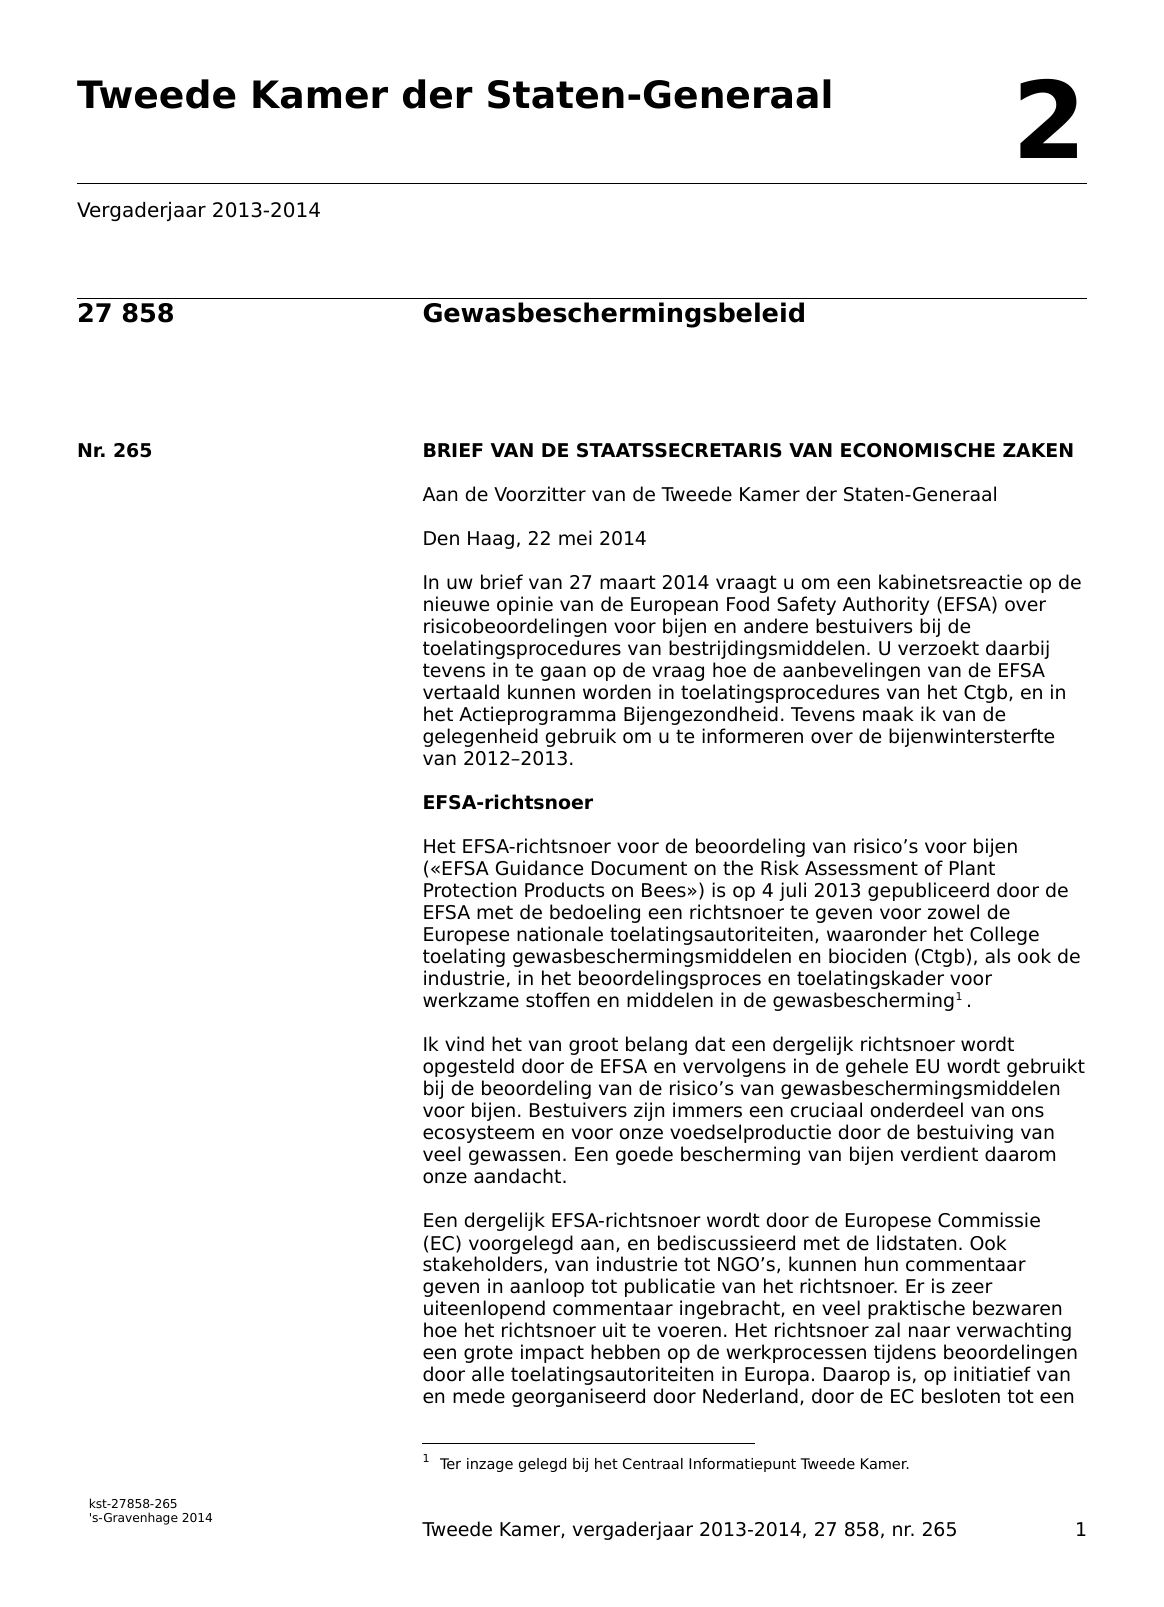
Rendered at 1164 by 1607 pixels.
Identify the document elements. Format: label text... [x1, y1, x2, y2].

text Een dergelijk EFSA-richtsnoer wordt door de Europese Commissie (EC) voorgelegd aan, en bediscussieerd met de lidstaten. Ook stakeholders, van industrie tot NGO’s, kunnen hun commentaar geven in aanloop tot publicatie van het richtsnoer. Er is zeer uiteenlopend commentaar ingebracht, en veel praktische bezwaren hoe het richtsnoer uit te voeren. Het richtsnoer zal naar verwachting een grote impact hebben op de werkprocessen tijdens beoordelingen door alle toelatingsautoriteiten in Europa. Daarop is, op initiatief van en mede georganiseerd door Nederland, door de EC besloten tot een [422, 1210, 1087, 1408]
text kst-27858-265 [88, 1497, 323, 1511]
subtitle EFSA-richtsnoer [422, 792, 1087, 814]
subtitle Nr. 265 BRIEF VAN DE STAATSSECRETARIS VAN ECONOMISCHE ZAKEN [77, 440, 1087, 462]
table_header Tweede Kamer der Staten-Generaal [77, 59, 886, 183]
table_cell Vergaderjaar 2013-2014 [77, 184, 1087, 298]
text Het EFSA-richtsnoer voor de beoordeling van risico’s voor bijen («EFSA Guidance Document on the Risk Assessment of Plant Protection Products on Bees») is op 4 juli 2013 gepubliceerd door de EFSA met de bedoeling een richtsnoer te geven voor zowel de Europese nationale toelatingsautoriteiten, waaronder het College toelating gewasbeschermingsmiddelen en biociden (Ctgb), als ook de industrie, in het beoordelingsproces en toelatingskader voor werkzame stoffen en middelen in de gewasbescherming. [422, 836, 1087, 1012]
text Den Haag, 22 mei 2014 [422, 528, 1087, 550]
subtitle 27 858 Gewasbeschermingsbeleid [77, 299, 1087, 329]
text 's-Gravenhage 2014 [88, 1511, 323, 1525]
text In uw brief van 27 maart 2014 vraagt u om een kabinetsreactie op de nieuwe opinie van de European Food Safety Authority (EFSA) over risicobeoordelingen voor bijen en andere bestuivers bij de toelatingsprocedures van bestrijdingsmiddelen. U verzoekt daarbij tevens in te gaan op de vraag hoe de aanbevelingen van de EFSA vertaald kunnen worden in toelatingsprocedures van het Ctgb, en in het Actieprogramma Bijengezondheid. Tevens maak ik van de gelegenheid gebruik om u te informeren over de bijenwintersterfte van 2012–2013. [422, 572, 1087, 770]
text Ik vind het van groot belang dat een dergelijk richtsnoer wordt opgesteld door de EFSA en vervolgens in de gehele EU wordt gebruikt bij de beoordeling van de risico’s van gewasbeschermingsmiddelen voor bijen. Bestuivers zijn immers een cruciaal onderdeel van ons ecosysteem en voor onze voedselproductie door de bestuiving van veel gewassen. Een goede bescherming van bijen verdient daarom onze aandacht. [422, 1034, 1087, 1188]
text Ter inzage gelegd bij het Centraal Informatiepunt Tweede Kamer. [422, 1452, 1087, 1474]
text Aan de Voorzitter van de Tweede Kamer der Staten-Generaal [422, 484, 1087, 506]
table_header 2 [886, 59, 1087, 183]
